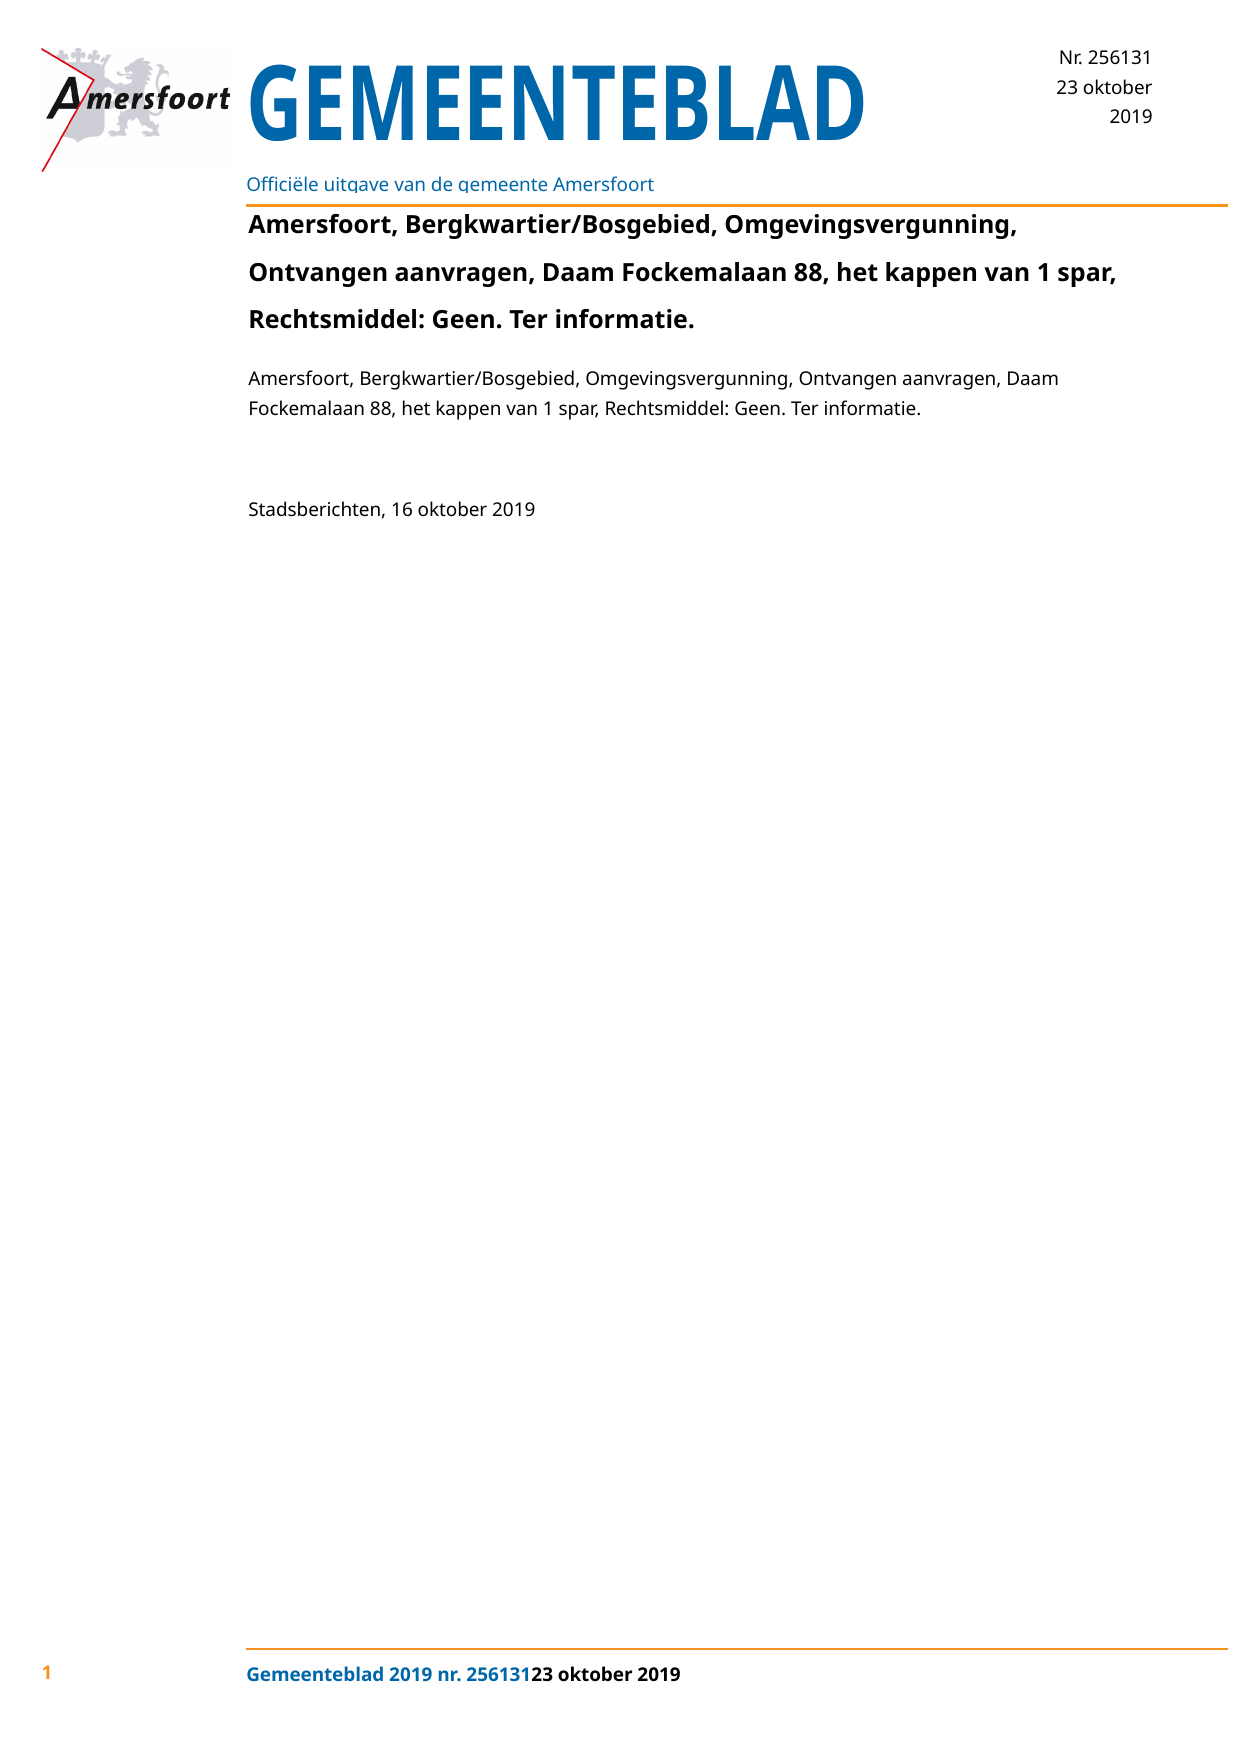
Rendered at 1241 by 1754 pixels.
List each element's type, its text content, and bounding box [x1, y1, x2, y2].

text Stadsberichten, 16 oktober 2019 [248, 496, 1152, 522]
picture [41, 47, 231, 172]
text Amersfoort, Bergkwartier/Bosgebied, Omgevingsvergunning, Ontvangen aanvragen, Daam Fockemalaan 88, het kappen van 1 spar, Rechtsmiddel: Geen. Ter informatie. [248, 366, 1152, 421]
text Amersfoort, Bergkwartier/Bosgebied, Omgevingsvergunning, Ontvangen aanvragen, Daam Fockemalaan 88, het kappen van 1 spar, Rechtsmiddel: Geen. Ter informatie. [248, 207, 1152, 336]
